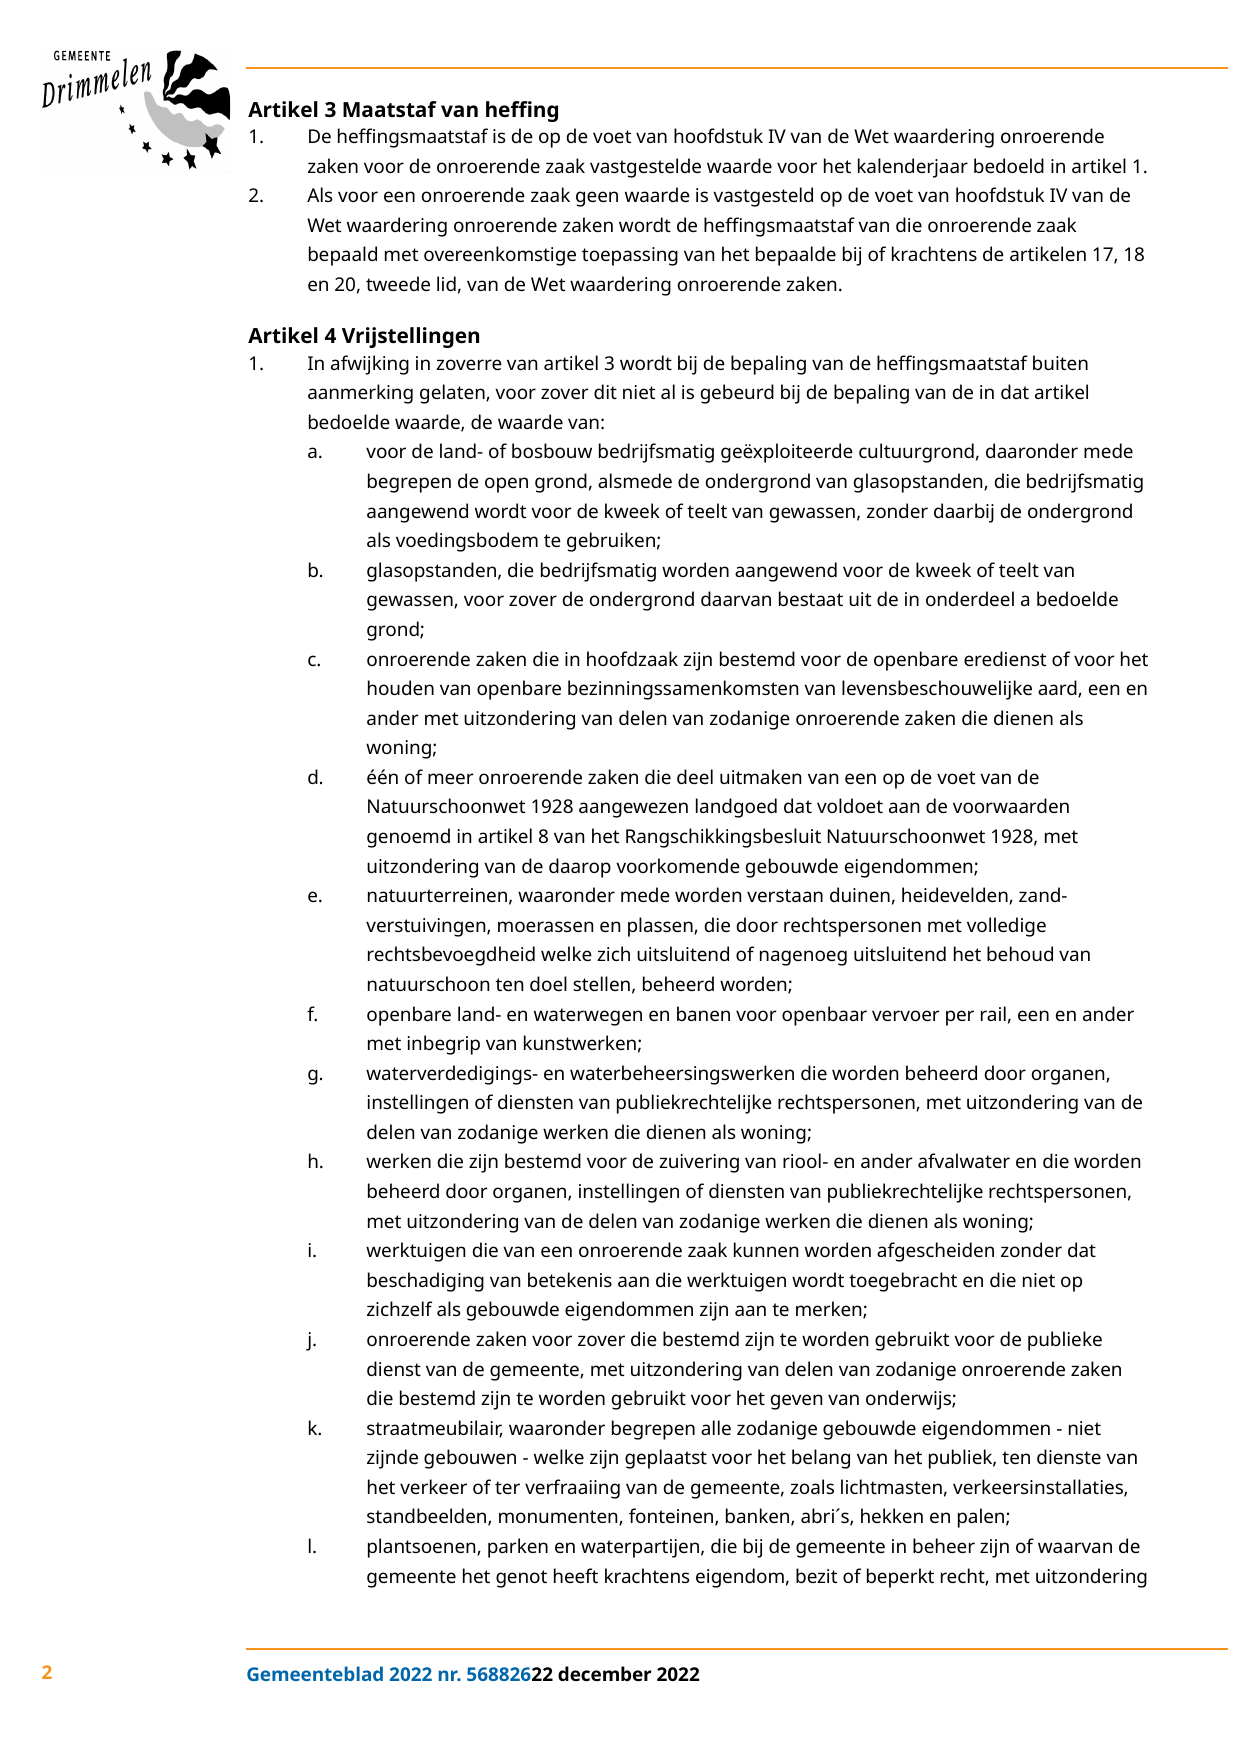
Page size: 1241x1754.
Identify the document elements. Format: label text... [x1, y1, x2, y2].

list plantsoenen, parken en waterpartijen, die bij de gemeente in beheer zijn of waarvan de gemeente het genot heeft krachtens eigendom, bezit of beperkt recht, met uitzondering [307, 1533, 1152, 1589]
list voor de land- of bosbouw bedrijfsmatig geëxploiteerde cultuurgrond, daaronder mede begrepen de open grond, alsmede de ondergrond van glasopstanden, die bedrijfsmatig aangewend wordt voor de kweek of teelt van gewassen, zonder daarbij de ondergrond als voedingsbodem te gebruiken; [307, 439, 1152, 553]
list straatmeubilair, waaronder begrepen alle zodanige gebouwde eigendommen - niet zijnde gebouwen - welke zijn geplaatst voor het belang van het publiek, ten dienste van het verkeer of ter verfraaiing van de gemeente, zoals lichtmasten, verkeersinstallaties, standbeelden, monumenten, fonteinen, banken, abri´s, hekken en palen; [307, 1415, 1152, 1529]
list openbare land- en waterwegen en banen voor openbaar vervoer per rail, een en ander met inbegrip van kunstwerken; [307, 1001, 1152, 1056]
list natuurterreinen, waaronder mede worden verstaan duinen, heidevelden, zand-verstuivingen, moerassen en plassen, die door rechtspersonen met volledige rechtsbevoegdheid welke zich uitsluitend of nagenoeg uitsluitend het behoud van natuurschoon ten doel stellen, beheerd worden; [307, 882, 1152, 997]
picture [41, 47, 231, 172]
list glasopstanden, die bedrijfsmatig worden aangewend voor de kweek of teelt van gewassen, voor zover de ondergrond daarvan bestaat uit de in onderdeel a bedoelde grond; [307, 557, 1152, 642]
list onroerende zaken die in hoofdzaak zijn bestemd voor de openbare eredienst of voor het houden van openbare bezinningssamenkomsten van levensbeschouwelijke aard, een en ander met uitzondering van delen van zodanige onroerende zaken die dienen als woning; [307, 646, 1152, 760]
list Als voor een onroerende zaak geen waarde is vastgesteld op de voet van hoofdstuk IV van de Wet waardering onroerende zaken wordt de heffingsmaatstaf van die onroerende zaak bepaald met overeenkomstige toepassing van het bepaalde bij of krachtens de artikelen 17, 18 en 20, tweede lid, van de Wet waardering onroerende zaken. [248, 182, 1152, 297]
list werken die zijn bestemd voor de zuivering van riool- en ander afvalwater en die worden beheerd door organen, instellingen of diensten van publiekrechtelijke rechtspersonen, met uitzondering van de delen van zodanige werken die dienen als woning; [307, 1149, 1152, 1234]
list één of meer onroerende zaken die deel uitmaken van een op de voet van de Natuurschoonwet 1928 aangewezen landgoed dat voldoet aan de voorwaarden genoemd in artikel 8 van het Rangschikkingsbesluit Natuurschoonwet 1928, met uitzondering van de daarop voorkomende gebouwde eigendommen; [307, 764, 1152, 879]
text Artikel 3 Maatstaf van heffing [248, 95, 1152, 123]
list onroerende zaken voor zover die bestemd zijn te worden gebruikt voor de publieke dienst van de gemeente, met uitzondering van delen van zodanige onroerende zaken die bestemd zijn te worden gebruikt voor het geven van onderwijs; [307, 1326, 1152, 1411]
list De heffingsmaatstaf is de op de voet van hoofdstuk IV van de Wet waardering onroerende zaken voor de onroerende zaak vastgestelde waarde voor het kalenderjaar bedoeld in artikel 1. [248, 123, 1152, 178]
list werktuigen die van een onroerende zaak kunnen worden afgescheiden zonder dat beschadiging van betekenis aan die werktuigen wordt toegebracht en die niet op zichzelf als gebouwde eigendommen zijn aan te merken; [307, 1237, 1152, 1322]
text Artikel 4 Vrijstellingen [248, 322, 1152, 350]
list In afwijking in zoverre van artikel 3 wordt bij de bepaling van de heffingsmaatstaf buiten aanmerking gelaten, voor zover dit niet al is gebeurd bij de bepaling van de in dat artikel bedoelde waarde, de waarde van: [248, 350, 1152, 435]
list waterverdedigings- en waterbeheersingswerken die worden beheerd door organen, instellingen of diensten van publiekrechtelijke rechtspersonen, met uitzondering van de delen van zodanige werken die dienen als woning; [307, 1060, 1152, 1145]
